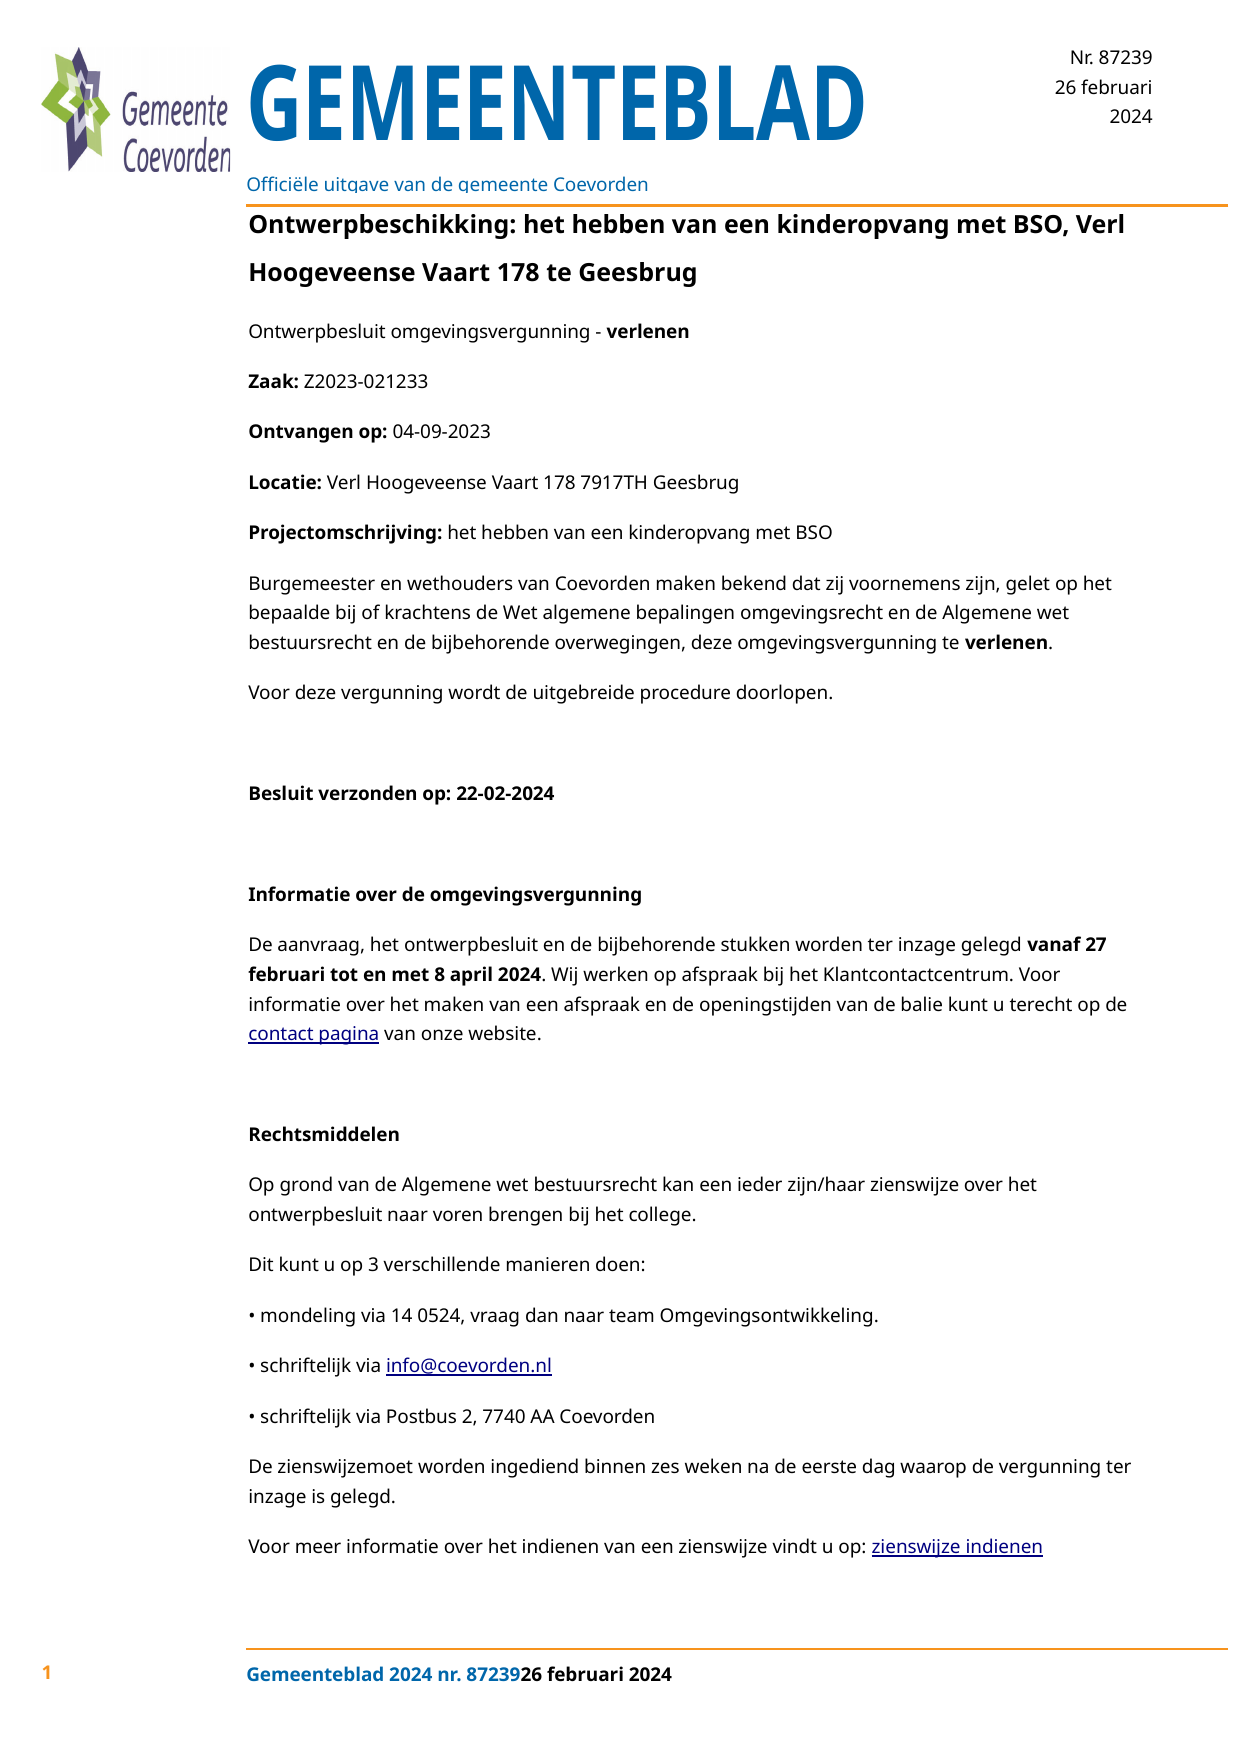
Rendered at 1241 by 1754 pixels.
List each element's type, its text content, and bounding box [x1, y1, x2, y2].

text • schriftelijk via Postbus 2, 7740 AA Coevorden [248, 1403, 1152, 1429]
text Informatie over de omgevingsvergunning [248, 881, 1152, 907]
text Dit kunt u op 3 verschillende manieren doen: [248, 1252, 1152, 1277]
text Zaak: Z2023-021233 [248, 368, 1152, 394]
text Ontvangen op: 04-09-2023 [248, 419, 1152, 444]
text Voor deze vergunning wordt de uitgebreide procedure doorlopen. [248, 679, 1152, 705]
text Rechtsmiddelen [248, 1121, 1152, 1147]
text Ontwerpbesluit omgevingsvergunning - verlenen [248, 318, 1152, 344]
text Projectomschrijving: het hebben van een kinderopvang met BSO [248, 519, 1152, 545]
text Locatie: Verl Hoogeveense Vaart 178 7917TH Geesbrug [248, 469, 1152, 495]
text • schriftelijk via info@coevorden.nl [248, 1352, 1152, 1378]
picture [41, 47, 231, 172]
text Op grond van de Algemene wet bestuursrecht kan een ieder zijn/haar zienswijze over het ontwerpbesluit naar voren brengen bij het college. [248, 1172, 1152, 1227]
text Besluit verzonden op: 22-02-2024 [248, 780, 1152, 806]
text Voor meer informatie over het indienen van een zienswijze vindt u op: zienswijze indienen [248, 1533, 1152, 1559]
text Burgemeester en wethouders van Coevorden maken bekend dat zij voornemens zijn, gelet op het bepaalde bij of krachtens de Wet algemene bepalingen omgevingsrecht en de Algemene wet bestuursrecht en de bijbehorende overwegingen, deze omgevingsvergunning te verlenen. [248, 570, 1152, 655]
text De zienswijzemoet worden ingediend binnen zes weken na de eerste dag waarop de vergunning ter inzage is gelegd. [248, 1453, 1152, 1509]
text De aanvraag, het ontwerpbesluit en de bijbehorende stukken worden ter inzage gelegd vanaf 27 februari tot en met 8 april 2024. Wij werken op afspraak bij het Klantcontactcentrum. Voor informatie over het maken van een afspraak en de openingstijden van de balie kunt u terecht op de contact pagina van onze website. [248, 932, 1152, 1046]
text • mondeling via 14 0524, vraag dan naar team Omgevingsontwikkeling. [248, 1302, 1152, 1328]
text Ontwerpbeschikking: het hebben van een kinderopvang met BSO, Verl Hoogeveense Vaart 178 te Geesbrug [248, 207, 1152, 288]
